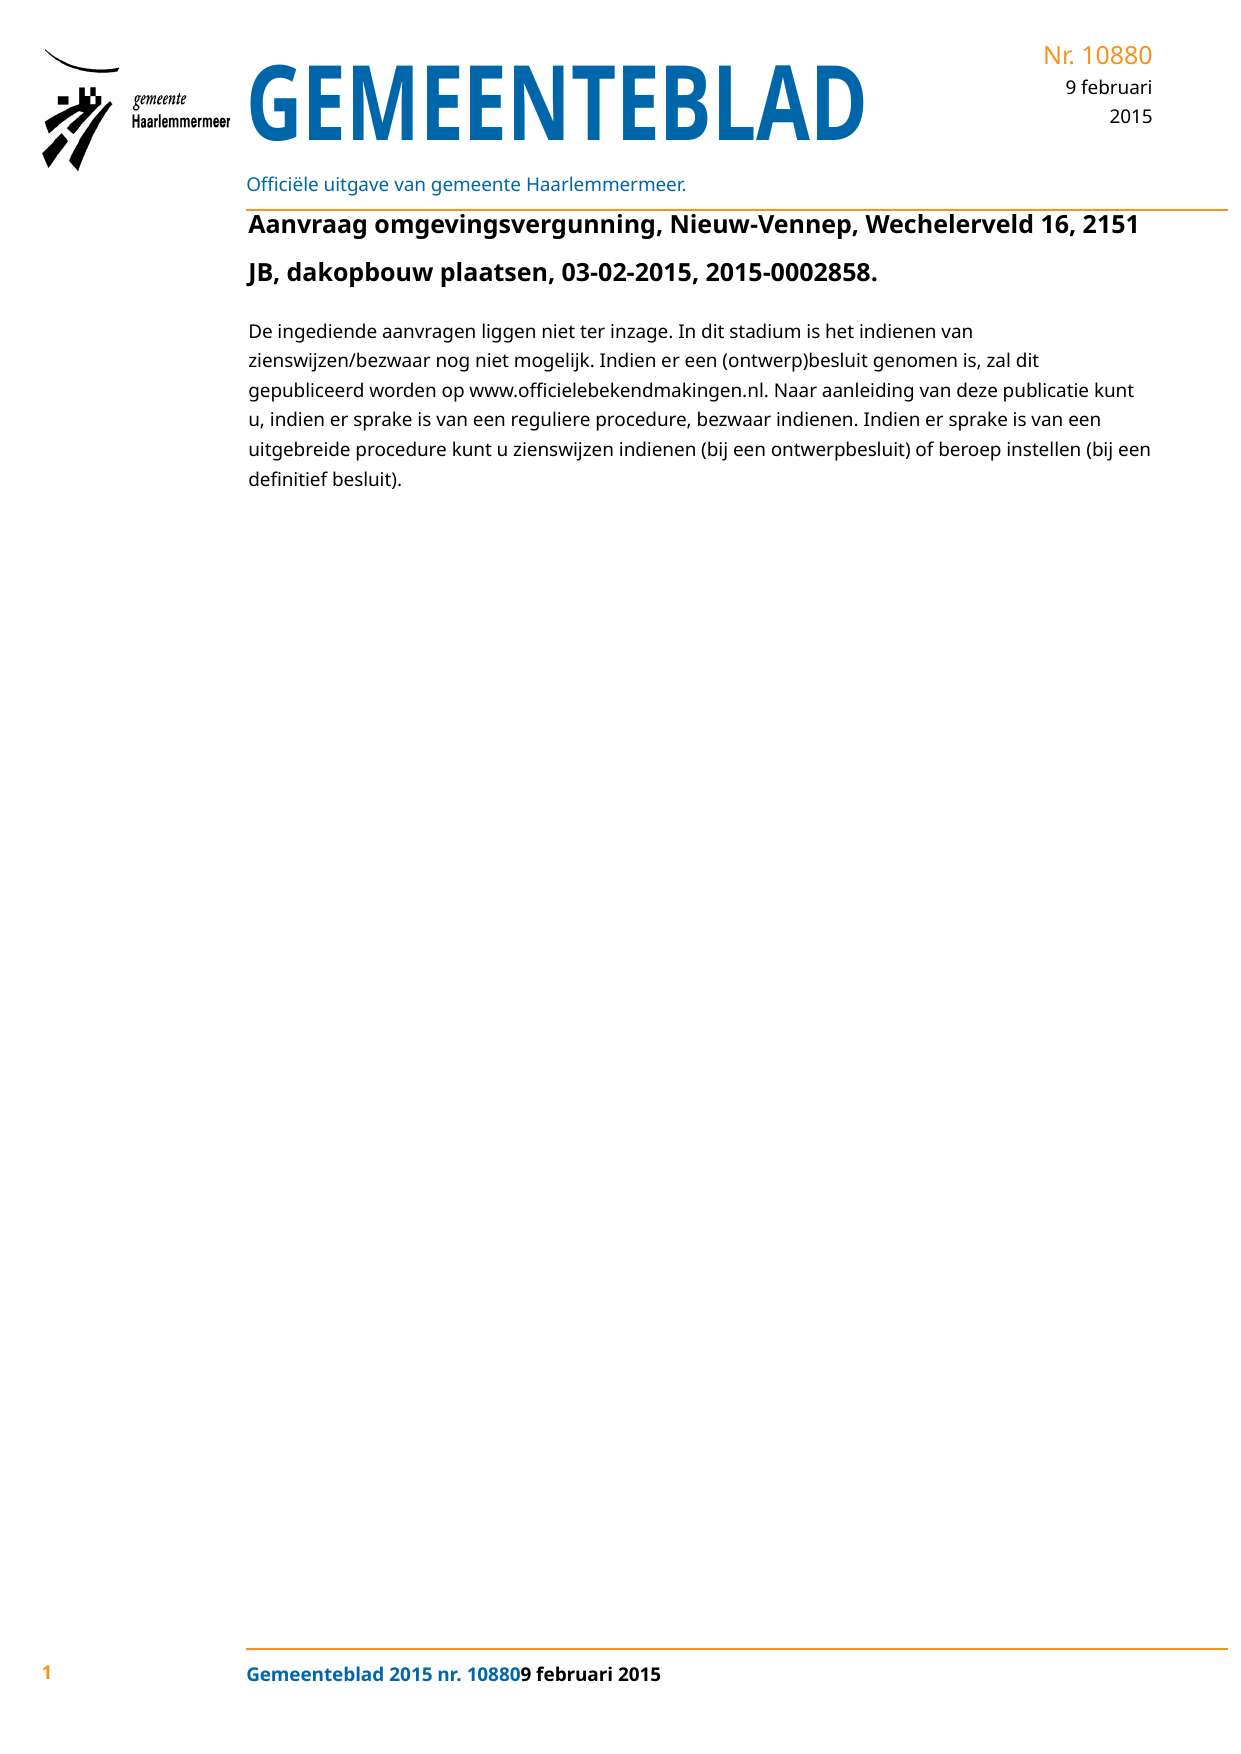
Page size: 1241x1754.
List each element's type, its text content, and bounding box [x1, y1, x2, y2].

text De ingediende aanvragen liggen niet ter inzage. In dit stadium is het indienen van zienswijzen/bezwaar nog niet mogelijk. Indien er een (ontwerp)besluit genomen is, zal dit gepubliceerd worden op www.officielebekendmakingen.nl. Naar aanleiding van deze publicatie kunt u, indien er sprake is van een reguliere procedure, bezwaar indienen. Indien er sprake is van een uitgebreide procedure kunt u zienswijzen indienen (bij een ontwerpbesluit) of beroep instellen (bij een definitief besluit). [248, 318, 1152, 492]
text Aanvraag omgevingsvergunning, Nieuw-Vennep, Wechelerveld 16, 2151 JB, dakopbouw plaatsen, 03-02-2015, 2015-0002858. [248, 211, 1152, 288]
picture [41, 47, 231, 172]
